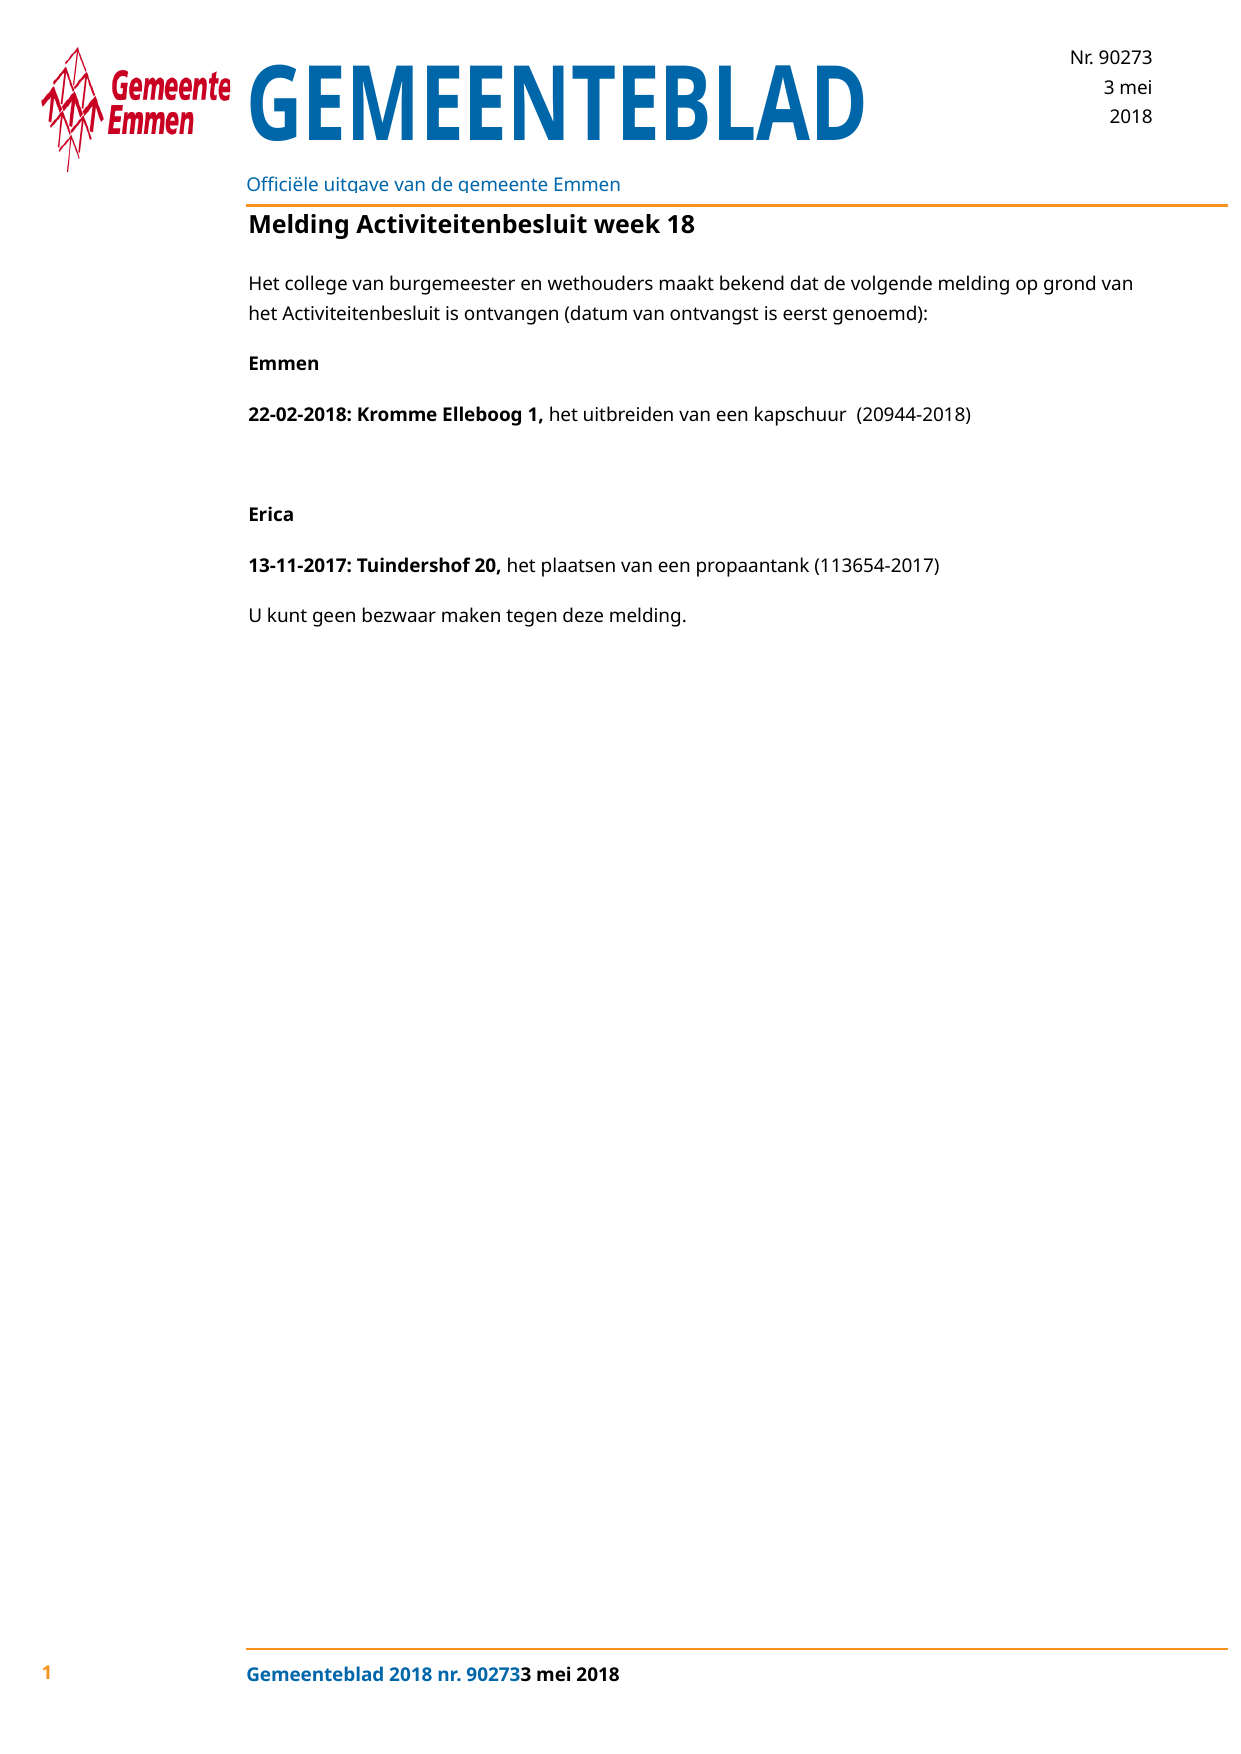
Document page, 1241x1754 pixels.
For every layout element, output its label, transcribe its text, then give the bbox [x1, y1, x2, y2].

text Erica [248, 502, 1152, 527]
text Melding Activiteitenbesluit week 18 [248, 207, 1152, 241]
text 22-02-2018: Kromme Elleboog 1, het uitbreiden van een kapschuur (20944-2018) [248, 401, 1152, 426]
picture [41, 47, 231, 172]
text 13-11-2017: Tuindershof 20, het plaatsen van een propaantank (113654-2017) [248, 552, 1152, 578]
text Emmen [248, 350, 1152, 376]
text U kunt geen bezwaar maken tegen deze melding. [248, 602, 1152, 628]
text Het college van burgemeester en wethouders maakt bekend dat de volgende melding op grond van het Activiteitenbesluit is ontvan­gen (datum van ontvangst is eerst genoemd): [248, 270, 1152, 326]
